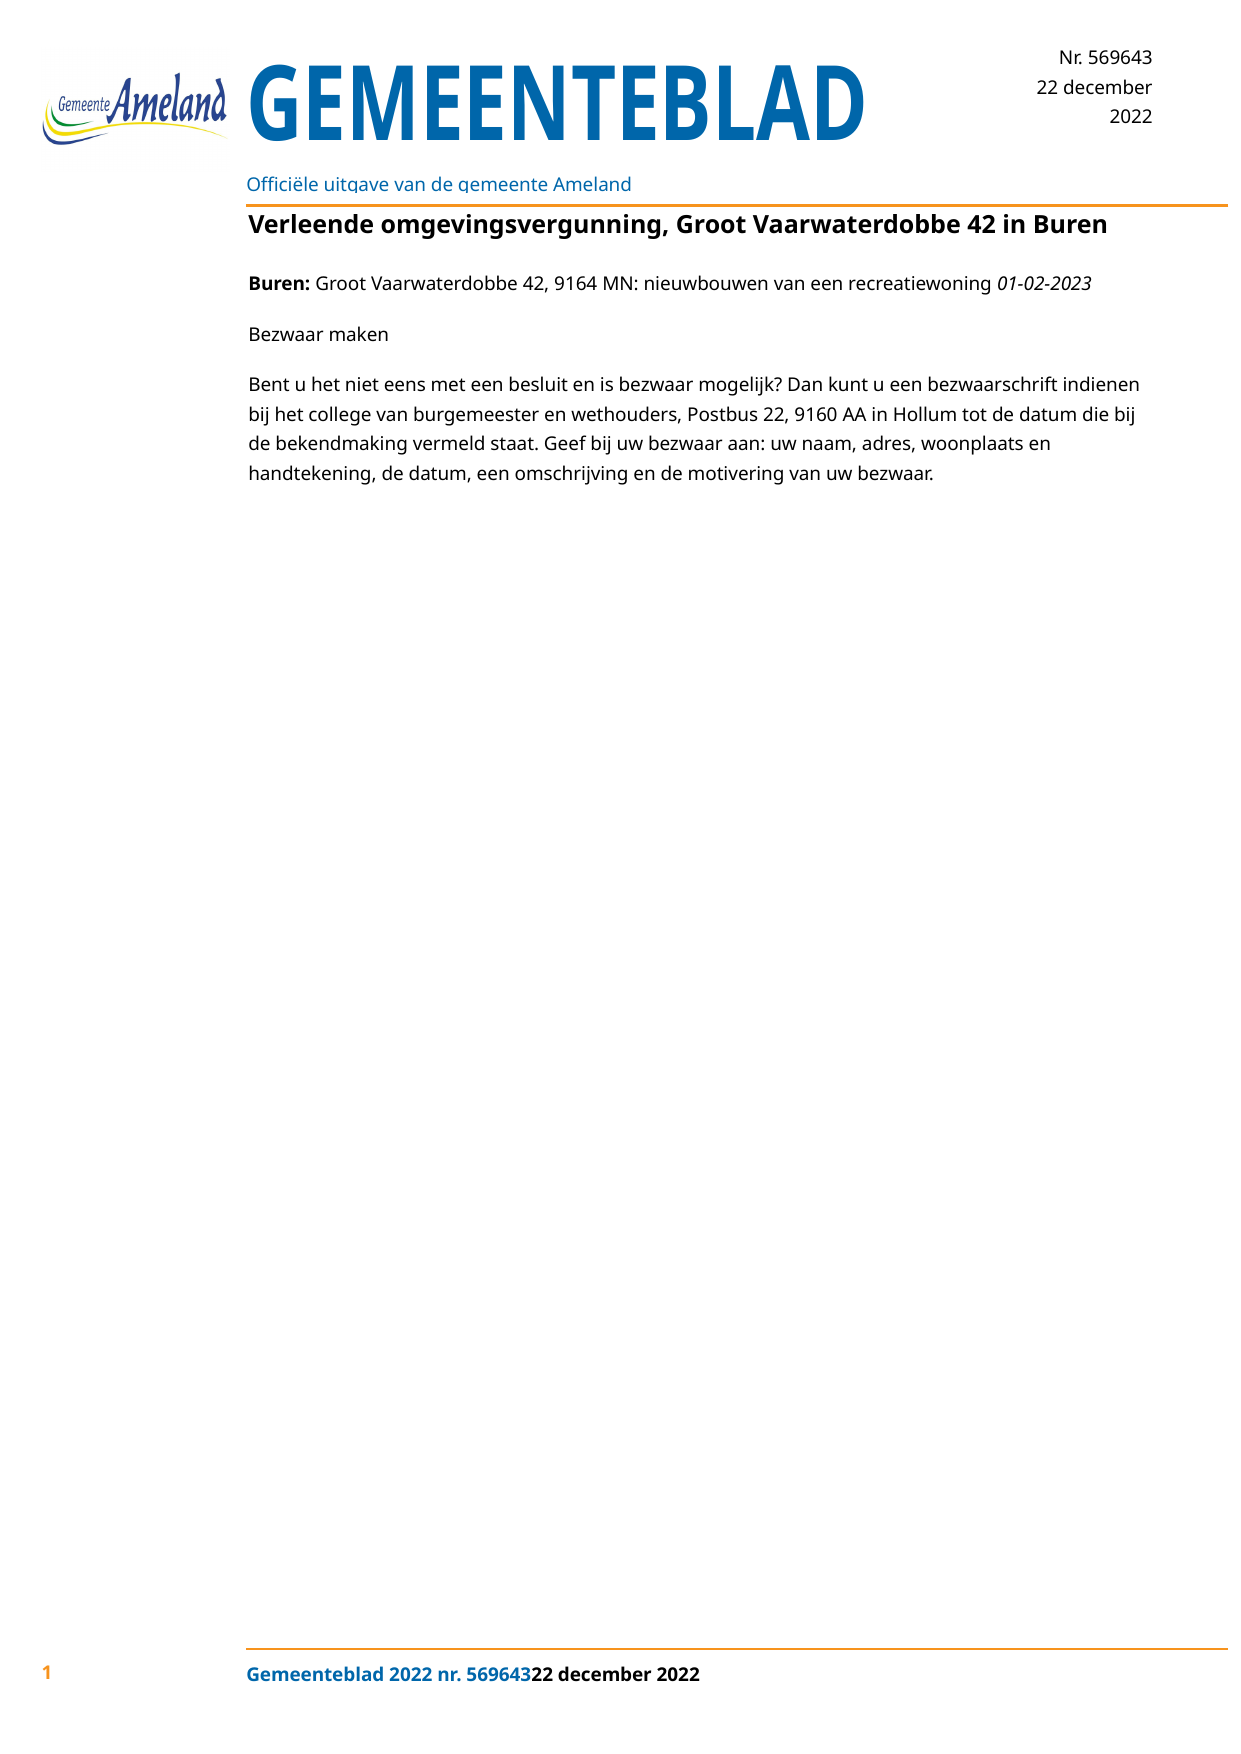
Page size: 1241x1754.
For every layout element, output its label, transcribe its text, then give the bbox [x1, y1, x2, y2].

text Bent u het niet eens met een besluit en is bezwaar mogelijk? Dan kunt u een bezwaarschrift indienen bij het college van burgemeester en wethouders, Postbus 22, 9160 AA in Hollum tot de datum die bij de bekendmaking vermeld staat. Geef bij uw bezwaar aan: uw naam, adres, woonplaats en handtekening, de datum, een omschrijving en de motivering van uw bezwaar. [248, 371, 1152, 486]
text Buren: Groot Vaarwaterdobbe 42, 9164 MN: nieuwbouwen van een recreatiewoning 01-02-2023 [248, 270, 1152, 296]
text Verleende omgevingsvergunning, Groot Vaarwaterdobbe 42 in Buren [248, 207, 1152, 241]
text Bezwaar maken [248, 321, 1152, 346]
picture [41, 47, 231, 172]
